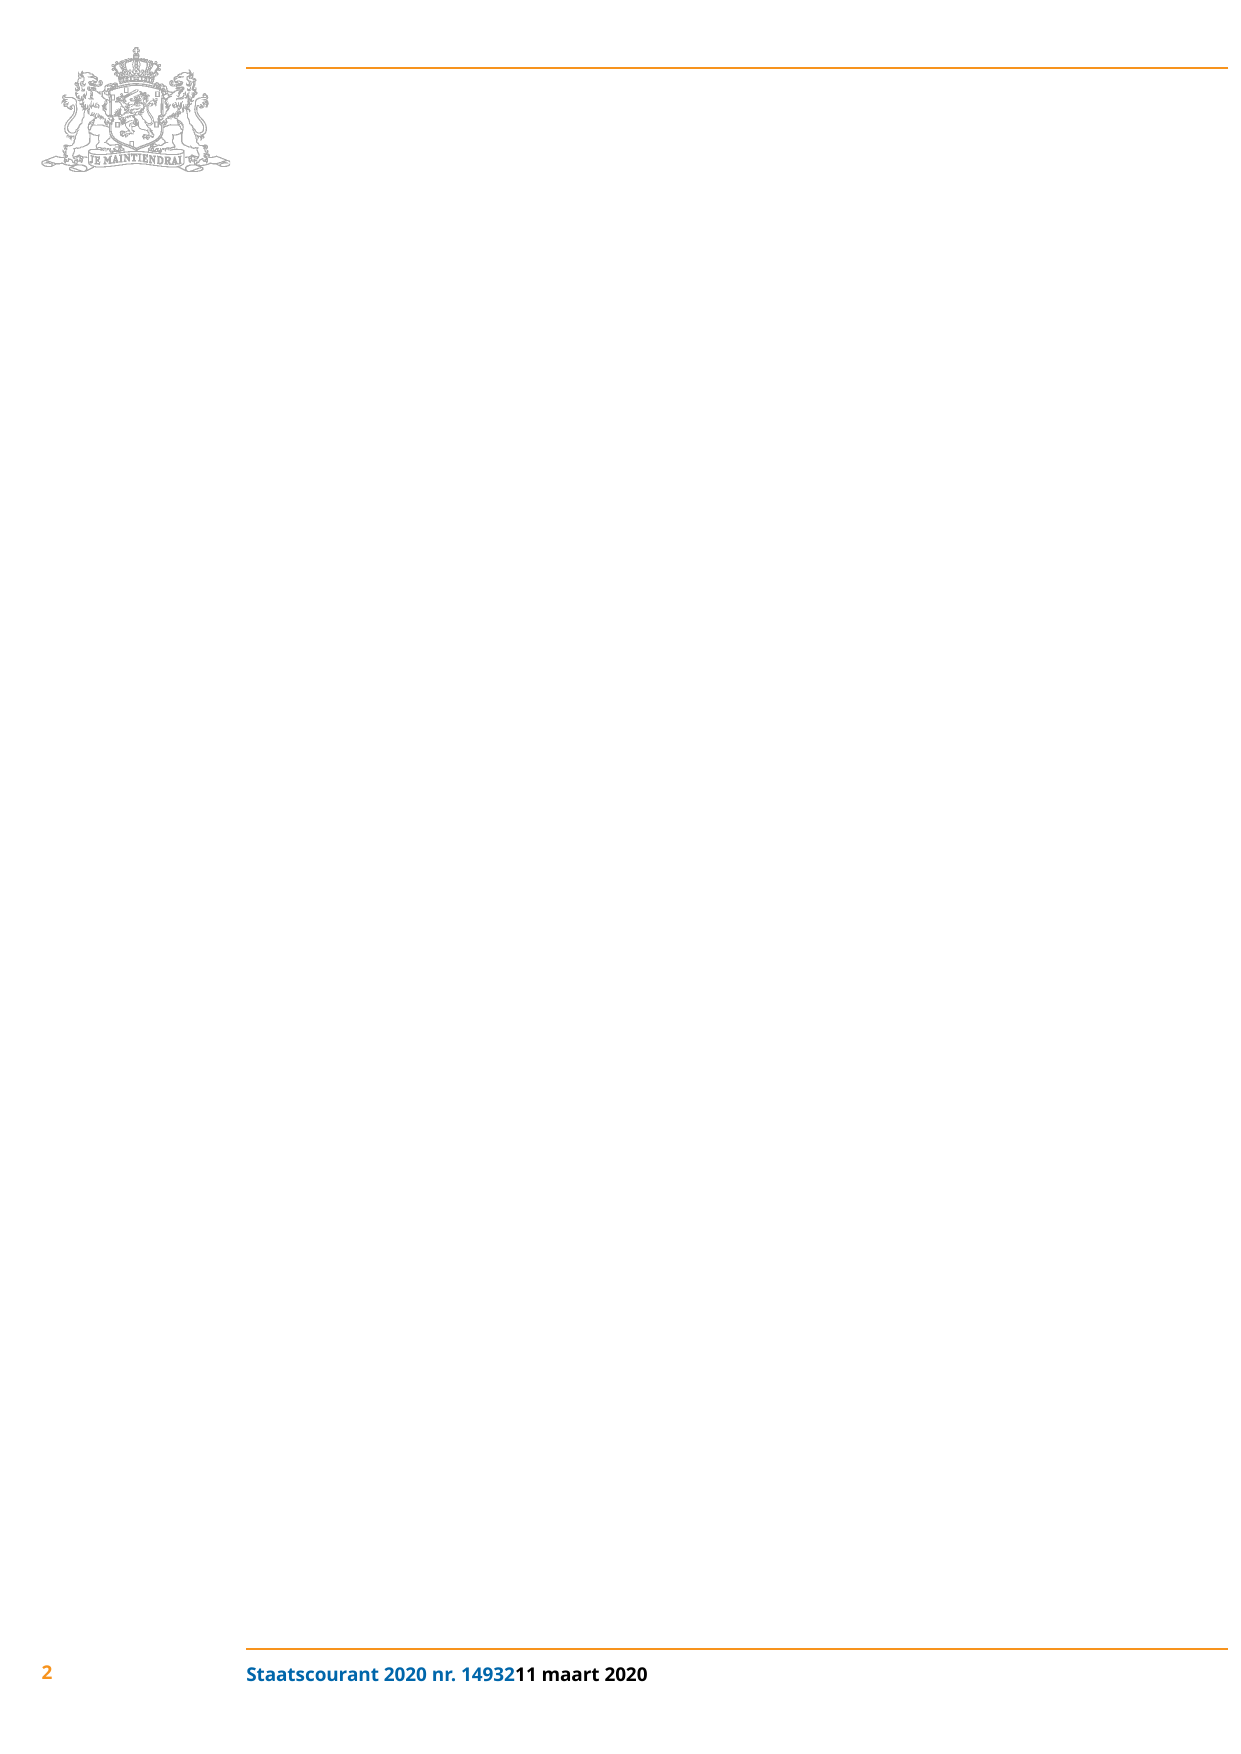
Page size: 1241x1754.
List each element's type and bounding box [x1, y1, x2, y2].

picture [41, 47, 231, 172]
